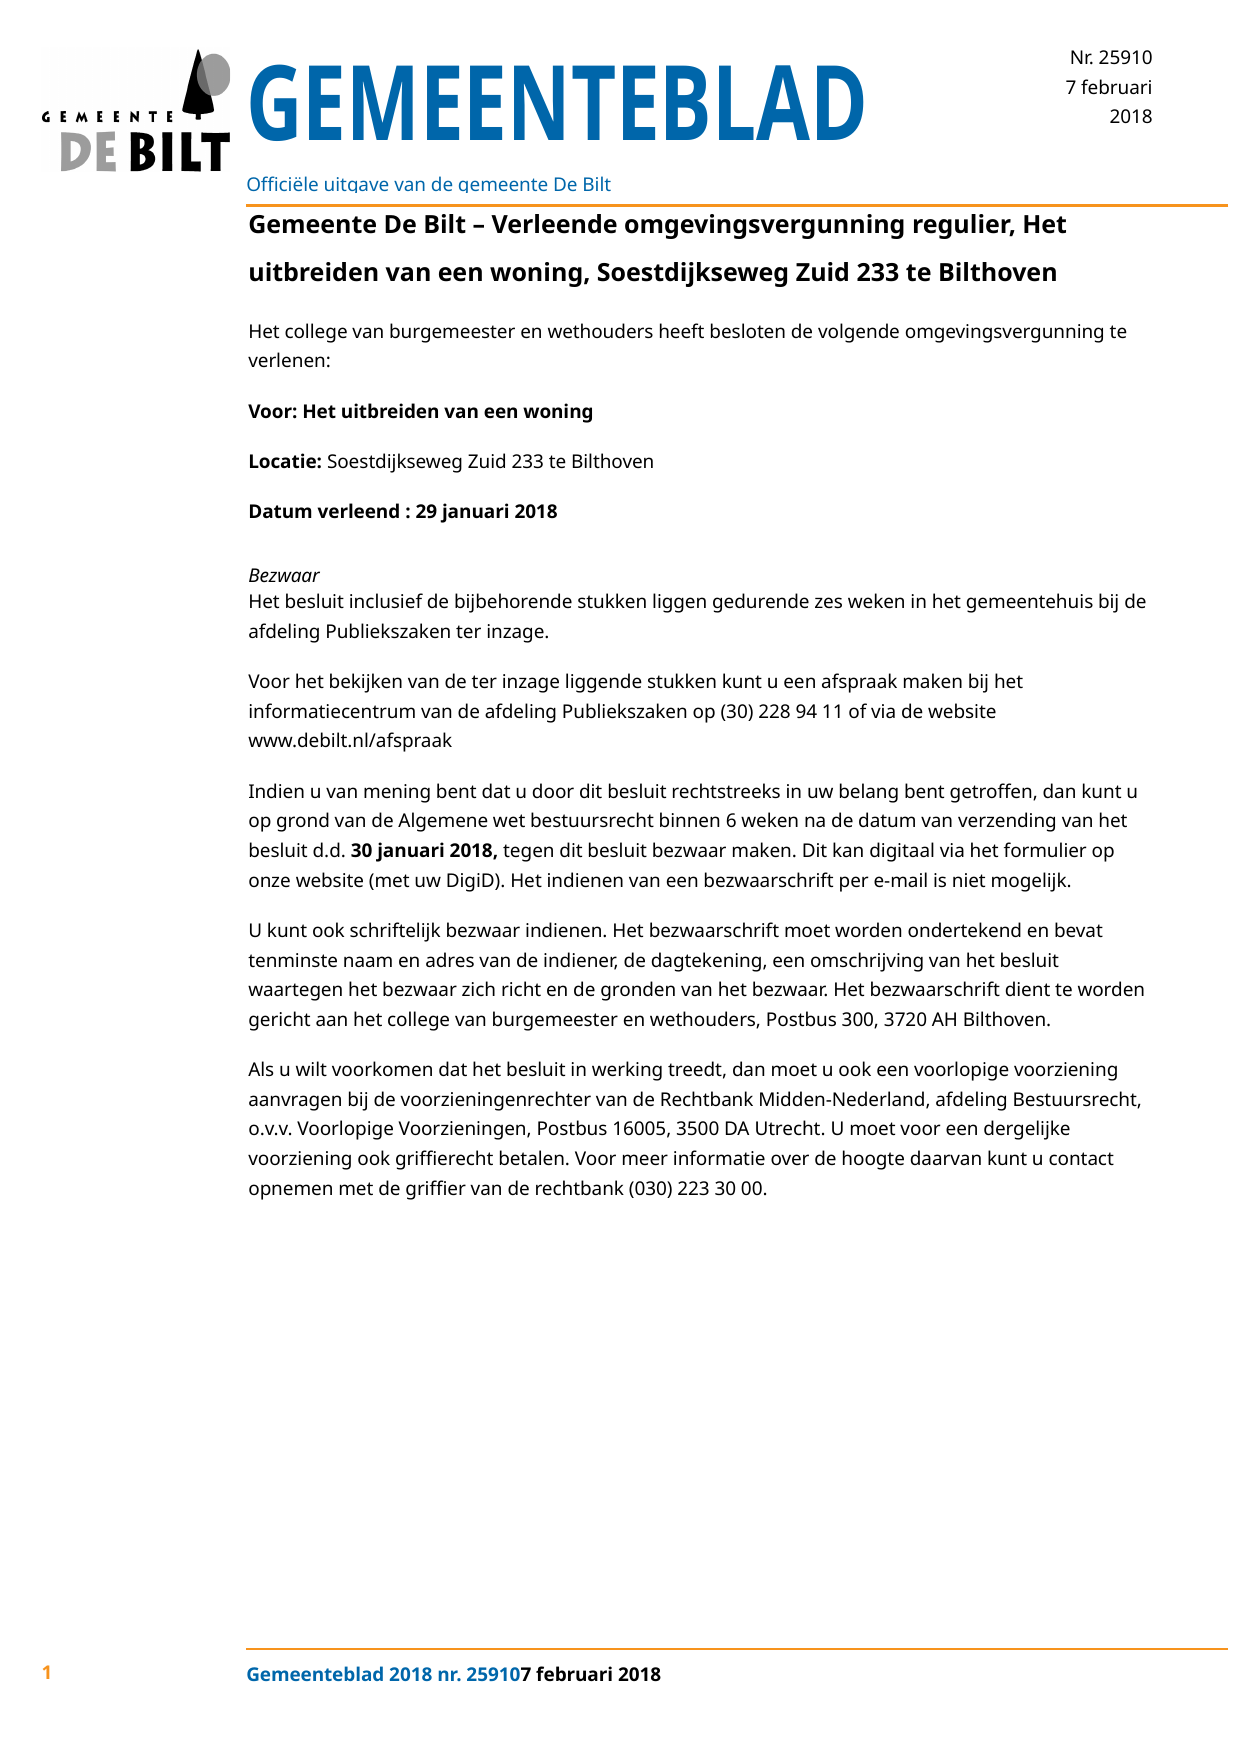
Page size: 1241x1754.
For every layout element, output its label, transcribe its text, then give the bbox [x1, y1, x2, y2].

text Als u wilt voorkomen dat het besluit in werking treedt, dan moet u ook een voorlopige voorziening aanvragen bij de voorzieningenrechter van de Rechtbank Midden-Nederland, afdeling Bestuursrecht, o.v.v. Voorlopige Voorzieningen, Postbus 16005, 3500 DA Utrecht. U moet voor een dergelijke voorziening ook griffierecht betalen. Voor meer informatie over de hoogte daarvan kunt u contact opnemen met de griffier van de rechtbank (030) 223 30 00. [248, 1056, 1152, 1200]
text Gemeente De Bilt – Verleende omgevingsvergunning regulier, Het uitbreiden van een woning, Soestdijkseweg Zuid 233 te Bilthoven [248, 207, 1152, 288]
text Het college van burgemeester en wethouders heeft besloten de volgende omgevingsvergunning te verlenen: [248, 318, 1152, 373]
text Datum verleend : 29 januari 2018 [248, 499, 1152, 524]
text Bezwaar [248, 563, 1152, 588]
text Voor: Het uitbreiden van een woning [248, 398, 1152, 424]
text Het besluit inclusief de bijbehorende stukken liggen gedurende zes weken in het gemeentehuis bij de afdeling Publiekszaken ter inzage. [248, 588, 1152, 644]
text Indien u van mening bent dat u door dit besluit rechtstreeks in uw belang bent getroffen, dan kunt u op grond van de Algemene wet bestuursrecht binnen 6 weken na de datum van verzending van het besluit d.d. 30 januari 2018, tegen dit besluit bezwaar maken. Dit kan digitaal via het formulier op onze website (met uw DigiD). Het indienen van een bezwaarschrift per e-mail is niet mogelijk. [248, 778, 1152, 892]
text Locatie: Soestdijkseweg Zuid 233 te Bilthoven [248, 448, 1152, 474]
text Voor het bekijken van de ter inzage liggende stukken kunt u een afspraak maken bij het informatiecentrum van de afdeling Publiekszaken op (30) 228 94 11 of via de website www.debilt.nl/afspraak [248, 668, 1152, 753]
picture [41, 47, 231, 172]
text U kunt ook schriftelijk bezwaar indienen. Het bezwaarschrift moet worden ondertekend en bevat tenminste naam en adres van de indiener, de dagtekening, een omschrijving van het besluit waartegen het bezwaar zich richt en de gronden van het bezwaar. Het bezwaarschrift dient te worden gericht aan het college van burgemeester en wethouders, Postbus 300, 3720 AH Bilthoven. [248, 917, 1152, 1032]
